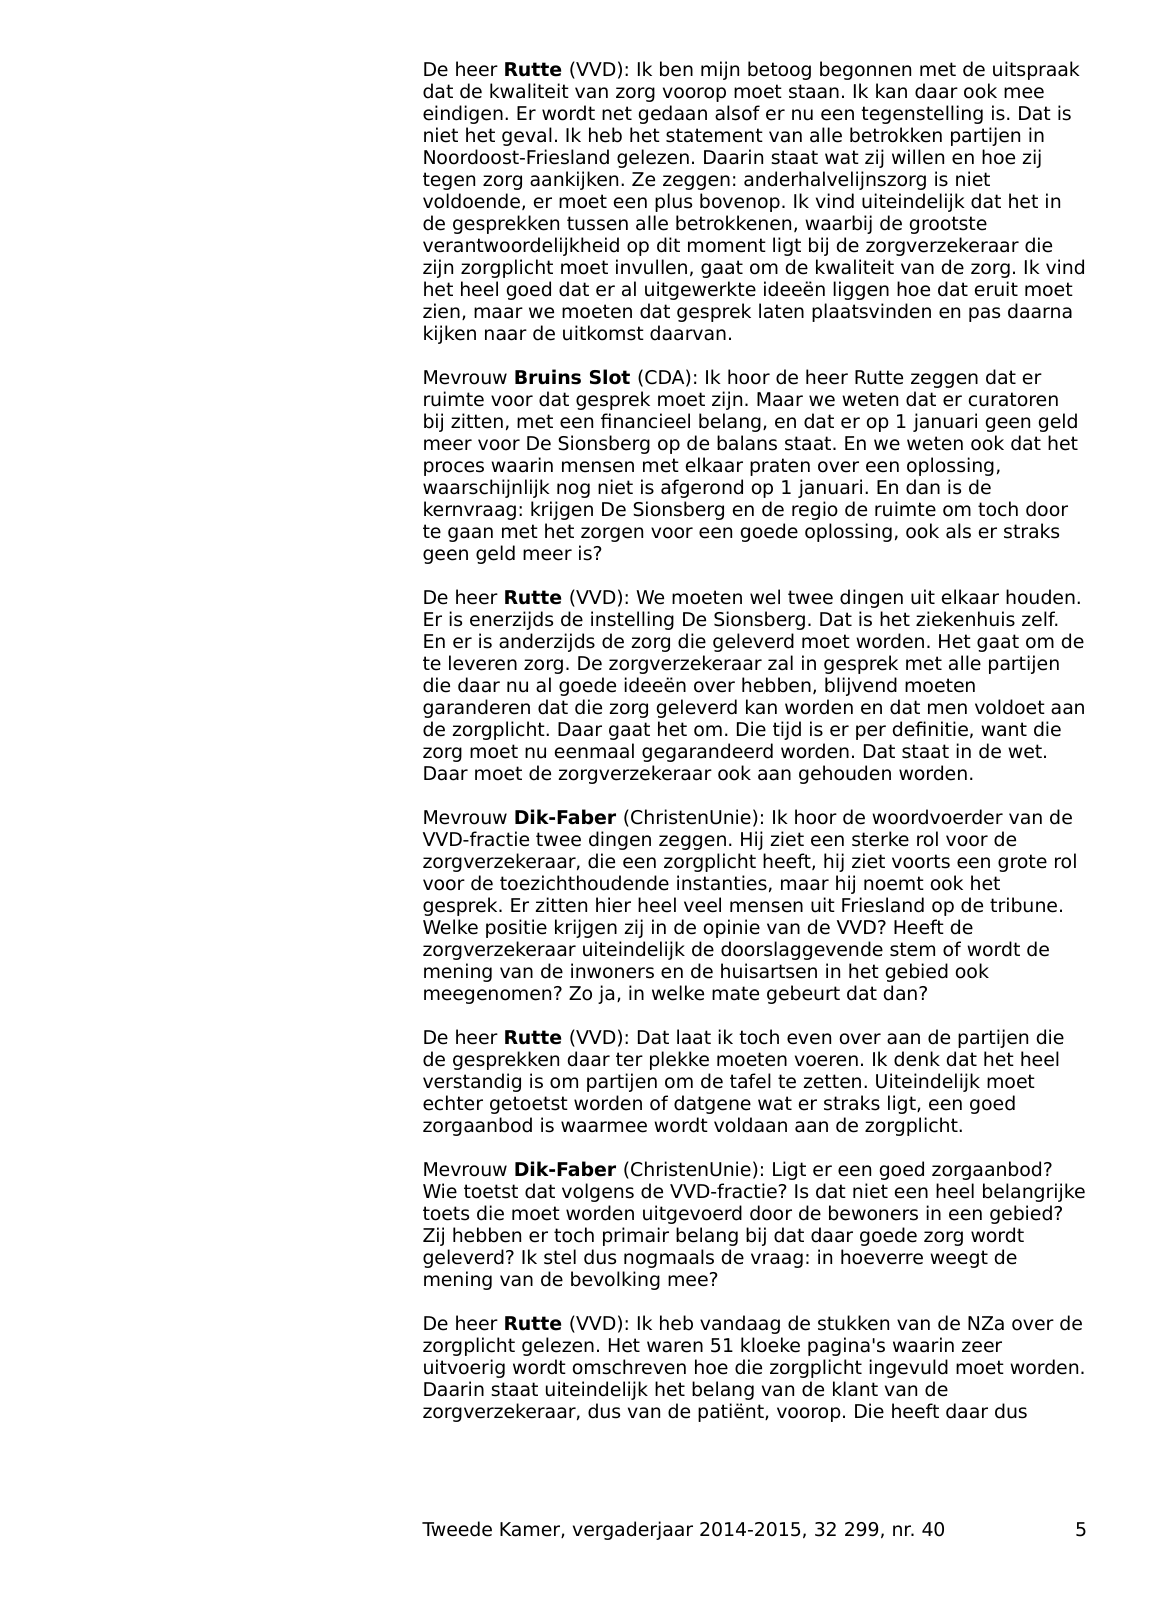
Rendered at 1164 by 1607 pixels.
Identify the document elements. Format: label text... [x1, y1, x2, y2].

text De heer Rutte (VVD): Ik ben mijn betoog begonnen met de uitspraak dat de kwaliteit van zorg voorop moet staan. Ik kan daar ook mee eindigen. Er wordt net gedaan alsof er nu een tegenstelling is. Dat is niet het geval. Ik heb het statement van alle betrokken partijen in Noordoost-Friesland gelezen. Daarin staat wat zij willen en hoe zij tegen zorg aankijken. Ze zeggen: anderhalvelijnszorg is niet voldoende, er moet een plus bovenop. Ik vind uiteindelijk dat het in de gesprekken tussen alle betrokkenen, waarbij de grootste verantwoordelijkheid op dit moment ligt bij de zorgverzekeraar die zijn zorgplicht moet invullen, gaat om de kwaliteit van de zorg. Ik vind het heel goed dat er al uitgewerkte ideeën liggen hoe dat eruit moet zien, maar we moeten dat gesprek laten plaatsvinden en pas daarna kijken naar de uitkomst daarvan. [422, 59, 1087, 345]
text Mevrouw Dik-Faber (ChristenUnie): Ligt er een goed zorgaanbod? Wie toetst dat volgens de VVD-fractie? Is dat niet een heel belangrijke toets die moet worden uitgevoerd door de bewoners in een gebied? Zij hebben er toch primair belang bij dat daar goede zorg wordt geleverd? Ik stel dus nogmaals de vraag: in hoeverre weegt de mening van de bevolking mee? [422, 1159, 1087, 1291]
text Mevrouw Bruins Slot (CDA): Ik hoor de heer Rutte zeggen dat er ruimte voor dat gesprek moet zijn. Maar we weten dat er curatoren bij zitten, met een financieel belang, en dat er op 1 januari geen geld meer voor De Sionsberg op de balans staat. En we weten ook dat het proces waarin mensen met elkaar praten over een oplossing, waarschijnlijk nog niet is afgerond op 1 januari. En dan is de kernvraag: krijgen De Sionsberg en de regio de ruimte om toch door te gaan met het zorgen voor een goede oplossing, ook als er straks geen geld meer is? [422, 367, 1087, 565]
text De heer Rutte (VVD): Ik heb vandaag de stukken van de NZa over de zorgplicht gelezen. Het waren 51 kloeke pagina's waarin zeer uitvoerig wordt omschreven hoe die zorgplicht ingevuld moet worden. Daarin staat uiteindelijk het belang van de klant van de zorgverzekeraar, dus van de patiënt, voorop. Die heeft daar dus [422, 1313, 1087, 1423]
text Mevrouw Dik-Faber (ChristenUnie): Ik hoor de woordvoerder van de VVD-fractie twee dingen zeggen. Hij ziet een sterke rol voor de zorgverzekeraar, die een zorgplicht heeft, hij ziet voorts een grote rol voor de toezichthoudende instanties, maar hij noemt ook het gesprek. Er zitten hier heel veel mensen uit Friesland op de tribune. Welke positie krijgen zij in de opinie van de VVD? Heeft de zorgverzekeraar uiteindelijk de doorslaggevende stem of wordt de mening van de inwoners en de huisartsen in het gebied ook meegenomen? Zo ja, in welke mate gebeurt dat dan? [422, 807, 1087, 1005]
text De heer Rutte (VVD): Dat laat ik toch even over aan de partijen die de gesprekken daar ter plekke moeten voeren. Ik denk dat het heel verstandig is om partijen om de tafel te zetten. Uiteindelijk moet echter getoetst worden of datgene wat er straks ligt, een goed zorgaanbod is waarmee wordt voldaan aan de zorgplicht. [422, 1027, 1087, 1137]
text De heer Rutte (VVD): We moeten wel twee dingen uit elkaar houden. Er is enerzijds de instelling De Sionsberg. Dat is het ziekenhuis zelf. En er is anderzijds de zorg die geleverd moet worden. Het gaat om de te leveren zorg. De zorgverzekeraar zal in gesprek met alle partijen die daar nu al goede ideeën over hebben, blijvend moeten garanderen dat die zorg geleverd kan worden en dat men voldoet aan de zorgplicht. Daar gaat het om. Die tijd is er per definitie, want die zorg moet nu eenmaal gegarandeerd worden. Dat staat in de wet. Daar moet de zorgverzekeraar ook aan gehouden worden. [422, 587, 1087, 785]
